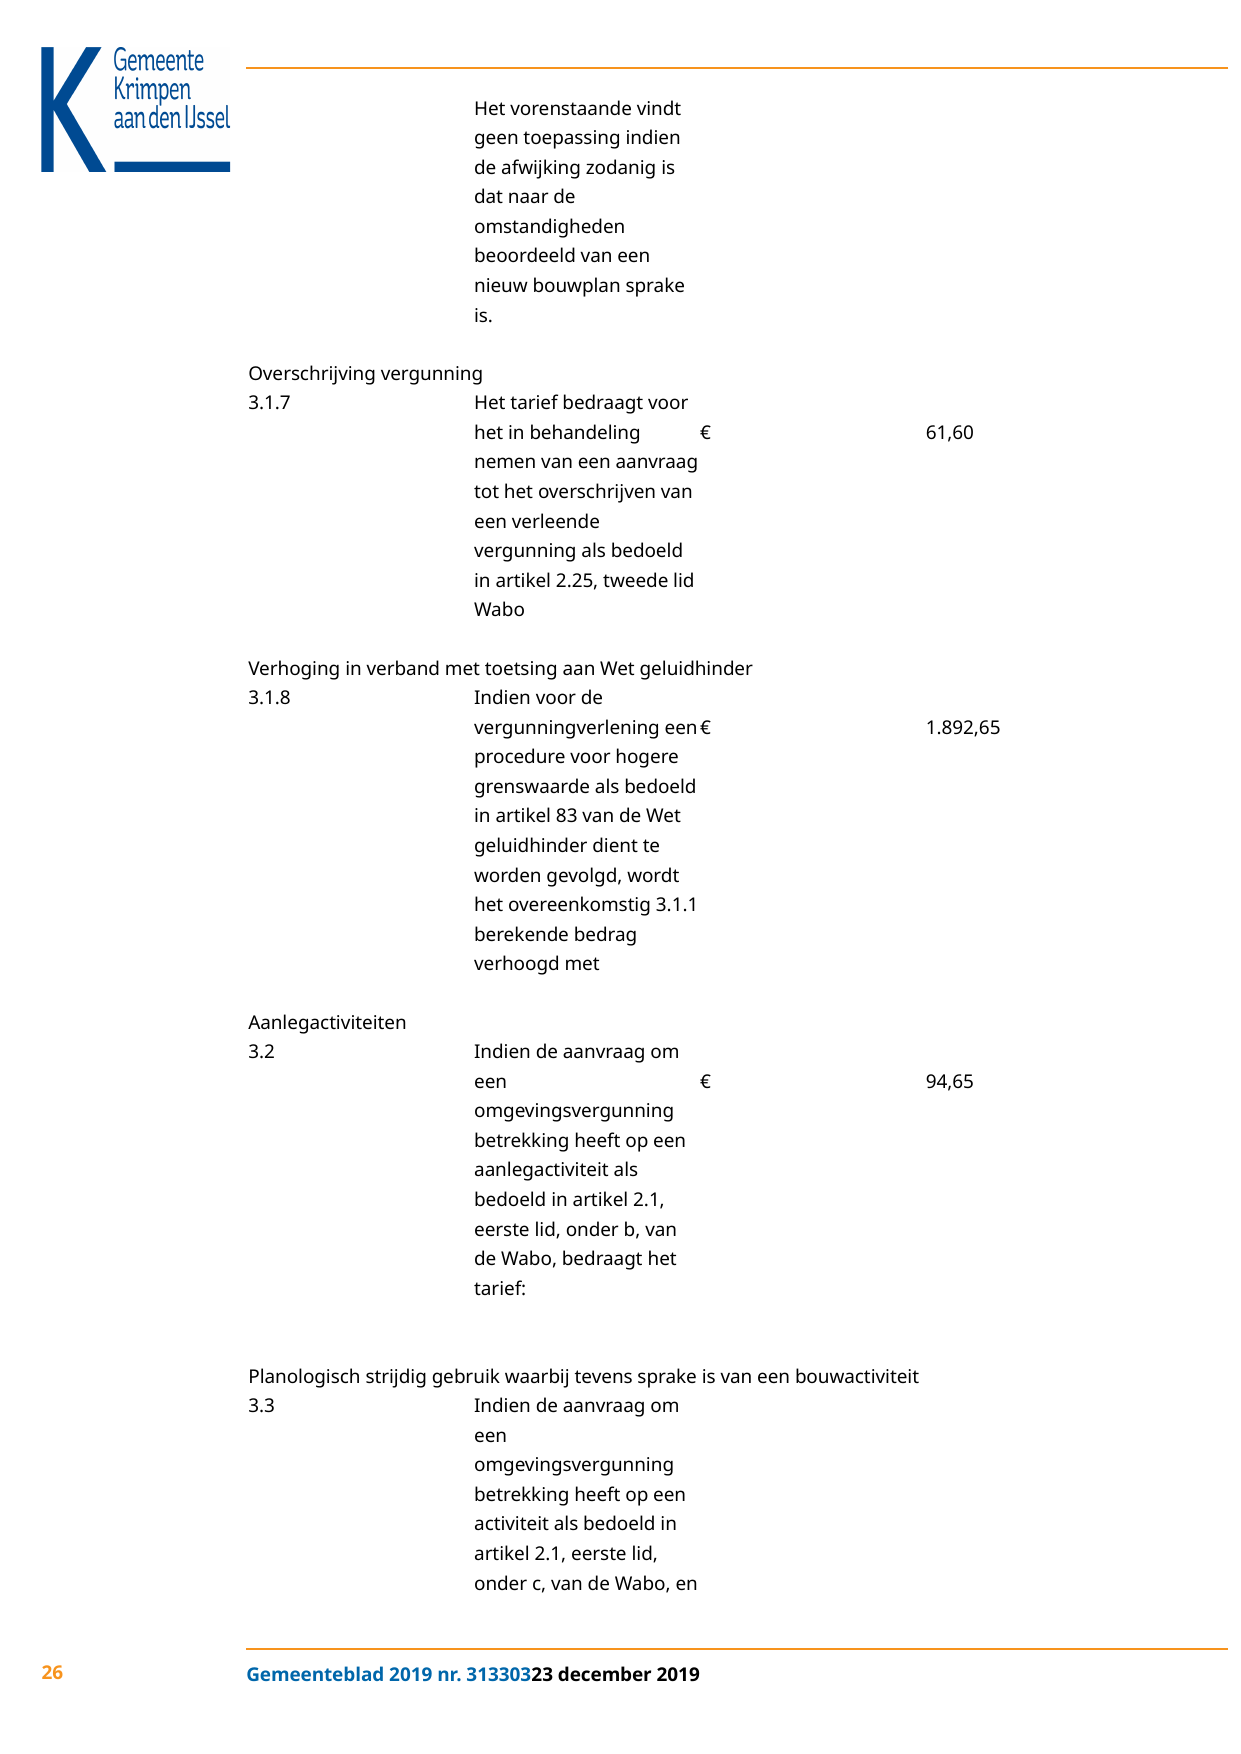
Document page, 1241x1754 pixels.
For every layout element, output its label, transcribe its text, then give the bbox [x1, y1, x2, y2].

table_header Verhoging in verband met toetsing aan Wet geluidhinder [248, 655, 1152, 681]
table_header 61,60 [926, 390, 1152, 622]
table_cell [926, 95, 1152, 328]
table_header € [700, 390, 926, 622]
table_header Indien de aanvraag om een omgevingsvergunning betrekking heeft op een activiteit als bedoeld in artikel 2.1, eerste lid, onder c, van de Wabo, en [474, 1392, 700, 1596]
table_header € [700, 1038, 926, 1301]
table_header 3.3 [248, 1392, 474, 1596]
table_header [926, 1392, 1152, 1596]
table_header Indien de aanvraag om een omgevingsvergunning betrekking heeft op een aanlegactiviteit als bedoeld in artikel 2.1, eerste lid, onder b, van de Wabo, bedraagt het tarief: [474, 1038, 700, 1301]
table_cell [248, 95, 474, 328]
table_header € [700, 684, 926, 976]
table_header Aanlegactiviteiten [248, 1009, 1152, 1035]
picture [41, 47, 231, 172]
table_header 3.1.7 [248, 390, 474, 622]
table_header 3.2 [248, 1038, 474, 1301]
table_header 1.892,65 [926, 684, 1152, 976]
table_header Het tarief bedraagt voor het in behandeling nemen van een aanvraag tot het overschrijven van een verleende vergunning als bedoeld in artikel 2.25, tweede lid Wabo [474, 390, 700, 622]
table_header 94,65 [926, 1038, 1152, 1301]
table_header Overschrijving vergunning [248, 361, 1152, 386]
table_header Planologisch strijdig gebruik waarbij tevens sprake is van een bouwactiviteit [248, 1363, 1152, 1389]
table_cell Het vorenstaande vindt geen toepassing indien de afwijking zodanig is dat naar de omstandigheden beoordeeld van een nieuw bouwplan sprake is. [474, 95, 700, 328]
table_header 3.1.8 [248, 684, 474, 976]
table_cell [700, 95, 926, 328]
table_header [700, 1392, 926, 1596]
table_header Indien voor de vergunningverlening een procedure voor hogere grenswaarde als bedoeld in artikel 83 van de Wet geluidhinder dient te worden gevolgd, wordt het overeenkomstig 3.1.1 berekende bedrag verhoogd met [474, 684, 700, 976]
